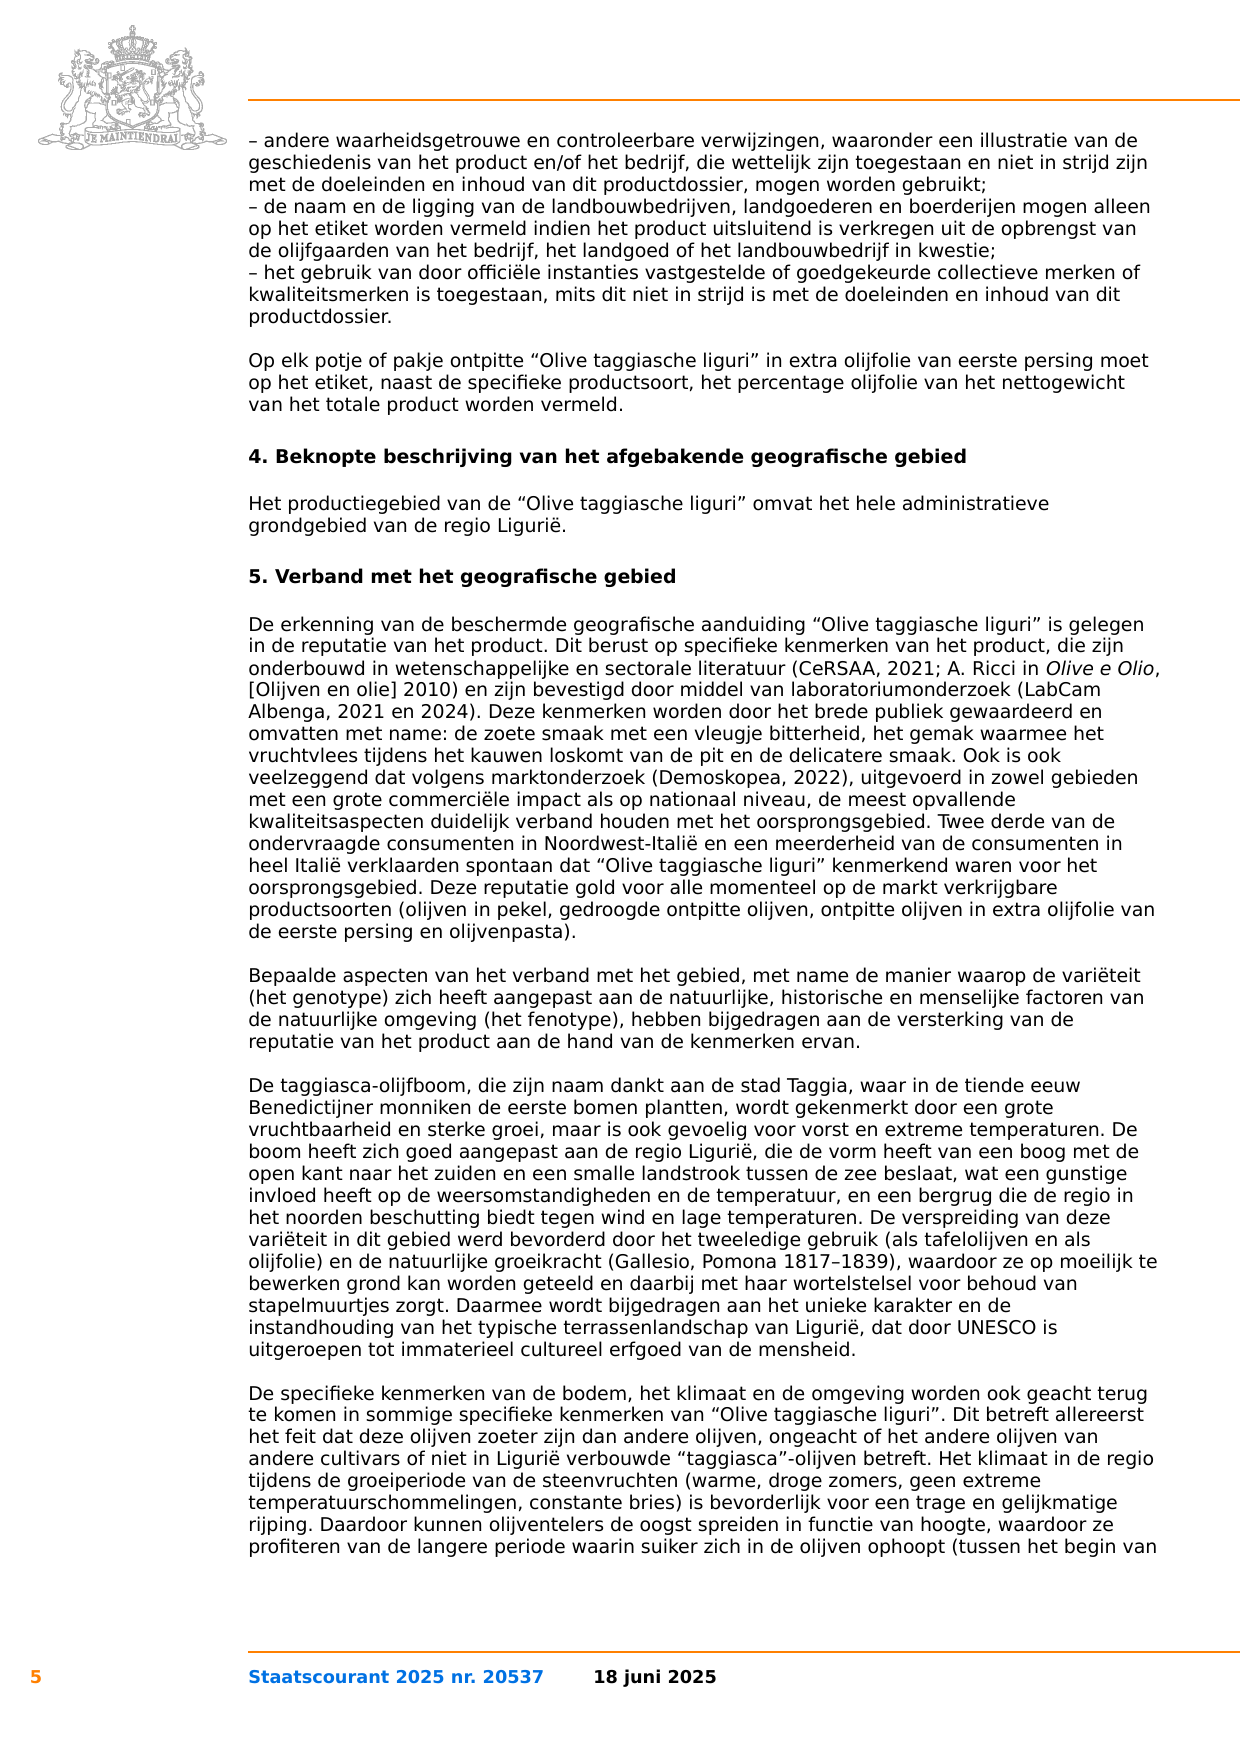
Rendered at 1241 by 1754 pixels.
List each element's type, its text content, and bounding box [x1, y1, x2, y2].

text Bepaalde aspecten van het verband met het gebied, met name de manier waarop de variëteit (het genotype) zich heeft aangepast aan de natuurlijke, historische en menselijke factoren van de natuurlijke omgeving (het fenotype), hebben bijgedragen aan de versterking van de reputatie van het product aan de hand van de kenmerken ervan. [248, 965, 1163, 1053]
subtitle 5. Verband met het geografische gebied [248, 566, 1163, 588]
text Op elk potje of pakje ontpitte “Olive taggiasche liguri” in extra olijfolie van eerste persing moet op het etiket, naast de specifieke productsoort, het percentage olijfolie van het nettogewicht van het totale product worden vermeld. [248, 349, 1163, 416]
text – het gebruik van door officiële instanties vastgestelde of goedgekeurde collectieve merken of kwaliteitsmerken is toegestaan, mits dit niet in strijd is met de doeleinden en inhoud van dit productdossier. [248, 262, 1163, 328]
text – andere waarheidsgetrouwe en controleerbare verwijzingen, waaronder een illustratie van de geschiedenis van het product en/of het bedrijf, die wettelijk zijn toegestaan en niet in strijd zijn met de doeleinden en inhoud van dit productdossier, mogen worden gebruikt; [248, 130, 1163, 196]
text De specifieke kenmerken van de bodem, het klimaat en de omgeving worden ook geacht terug te komen in sommige specifieke kenmerken van “Olive taggiasche liguri”. Dit betreft allereerst het feit dat deze olijven zoeter zijn dan andere olijven, ongeacht of het andere olijven van andere cultivars of niet in Ligurië verbouwde “taggiasca”-olijven betreft. Het klimaat in de regio tijdens de groeiperiode van de steenvruchten (warme, droge zomers, geen extreme temperatuurschommelingen, constante bries) is bevorderlijk voor een trage en gelijkmatige rijping. Daardoor kunnen olijventelers de oogst spreiden in functie van hoogte, waardoor ze profiteren van de langere periode waarin suiker zich in de olijven ophoopt (tussen het begin van [248, 1382, 1163, 1558]
text Het productiegebied van de “Olive taggiasche liguri” omvat het hele administratieve grondgebied van de regio Ligurië. [248, 492, 1163, 536]
subtitle 4. Beknopte beschrijving van het afgebakende geografische gebied [248, 446, 1163, 467]
text De erkenning van de beschermde geografische aanduiding “Olive taggiasche liguri” is gelegen in de reputatie van het product. Dit berust op specifieke kenmerken van het product, die zijn onderbouwd in wetenschappelijke en sectorale literatuur (CeRSAA, 2021; A. Ricci in Olive e Olio, [Olijven en olie] 2010) en zijn bevestigd door middel van laboratoriumonderzoek (LabCam Albenga, 2021 en 2024). Deze kenmerken worden door het brede publiek gewaardeerd en omvatten met name: de zoete smaak met een vleugje bitterheid, het gemak waarmee het vruchtvlees tijdens het kauwen loskomt van de pit en de delicatere smaak. Ook is ook veelzeggend dat volgens marktonderzoek (Demoskopea, 2022), uitgevoerd in zowel gebieden met een grote commerciële impact als op nationaal niveau, de meest opvallende kwaliteitsaspecten duidelijk verband houden met het oorsprongsgebied. Twee derde van de ondervraagde consumenten in Noordwest-Italië en een meerderheid van de consumenten in heel Italië verklaarden spontaan dat “Olive taggiasche liguri” kenmerkend waren voor het oorsprongsgebied. Deze reputatie gold voor alle momenteel op de markt verkrijgbare productsoorten (olijven in pekel, gedroogde ontpitte olijven, ontpitte olijven in extra olijfolie van de eerste persing en olijvenpasta). [248, 613, 1163, 943]
picture [38, 25, 227, 150]
text De taggiasca-olijfboom, die zijn naam dankt aan de stad Taggia, waar in de tiende eeuw Benedictijner monniken de eerste bomen plantten, wordt gekenmerkt door een grote vruchtbaarheid en sterke groei, maar is ook gevoelig voor vorst en extreme temperaturen. De boom heeft zich goed aangepast aan de regio Ligurië, die de vorm heeft van een boog met de open kant naar het zuiden en een smalle landstrook tussen de zee beslaat, wat een gunstige invloed heeft op de weersomstandigheden en de temperatuur, en een bergrug die de regio in het noorden beschutting biedt tegen wind en lage temperaturen. De verspreiding van deze variëteit in dit gebied werd bevorderd door het tweeledige gebruik (als tafelolijven en als olijfolie) en de natuurlijke groeikracht (Gallesio, Pomona 1817–1839), waardoor ze op moeilijk te bewerken grond kan worden geteeld en daarbij met haar wortelstelsel voor behoud van stapelmuurtjes zorgt. Daarmee wordt bijgedragen aan het unieke karakter en de instandhouding van het typische terrassenlandschap van Ligurië, dat door UNESCO is uitgeroepen tot immaterieel cultureel erfgoed van de mensheid. [248, 1075, 1163, 1361]
text – de naam en de ligging van de landbouwbedrijven, landgoederen en boerderijen mogen alleen op het etiket worden vermeld indien het product uitsluitend is verkregen uit de opbrengst van de olijfgaarden van het bedrijf, het landgoed of het landbouwbedrijf in kwestie; [248, 196, 1163, 262]
